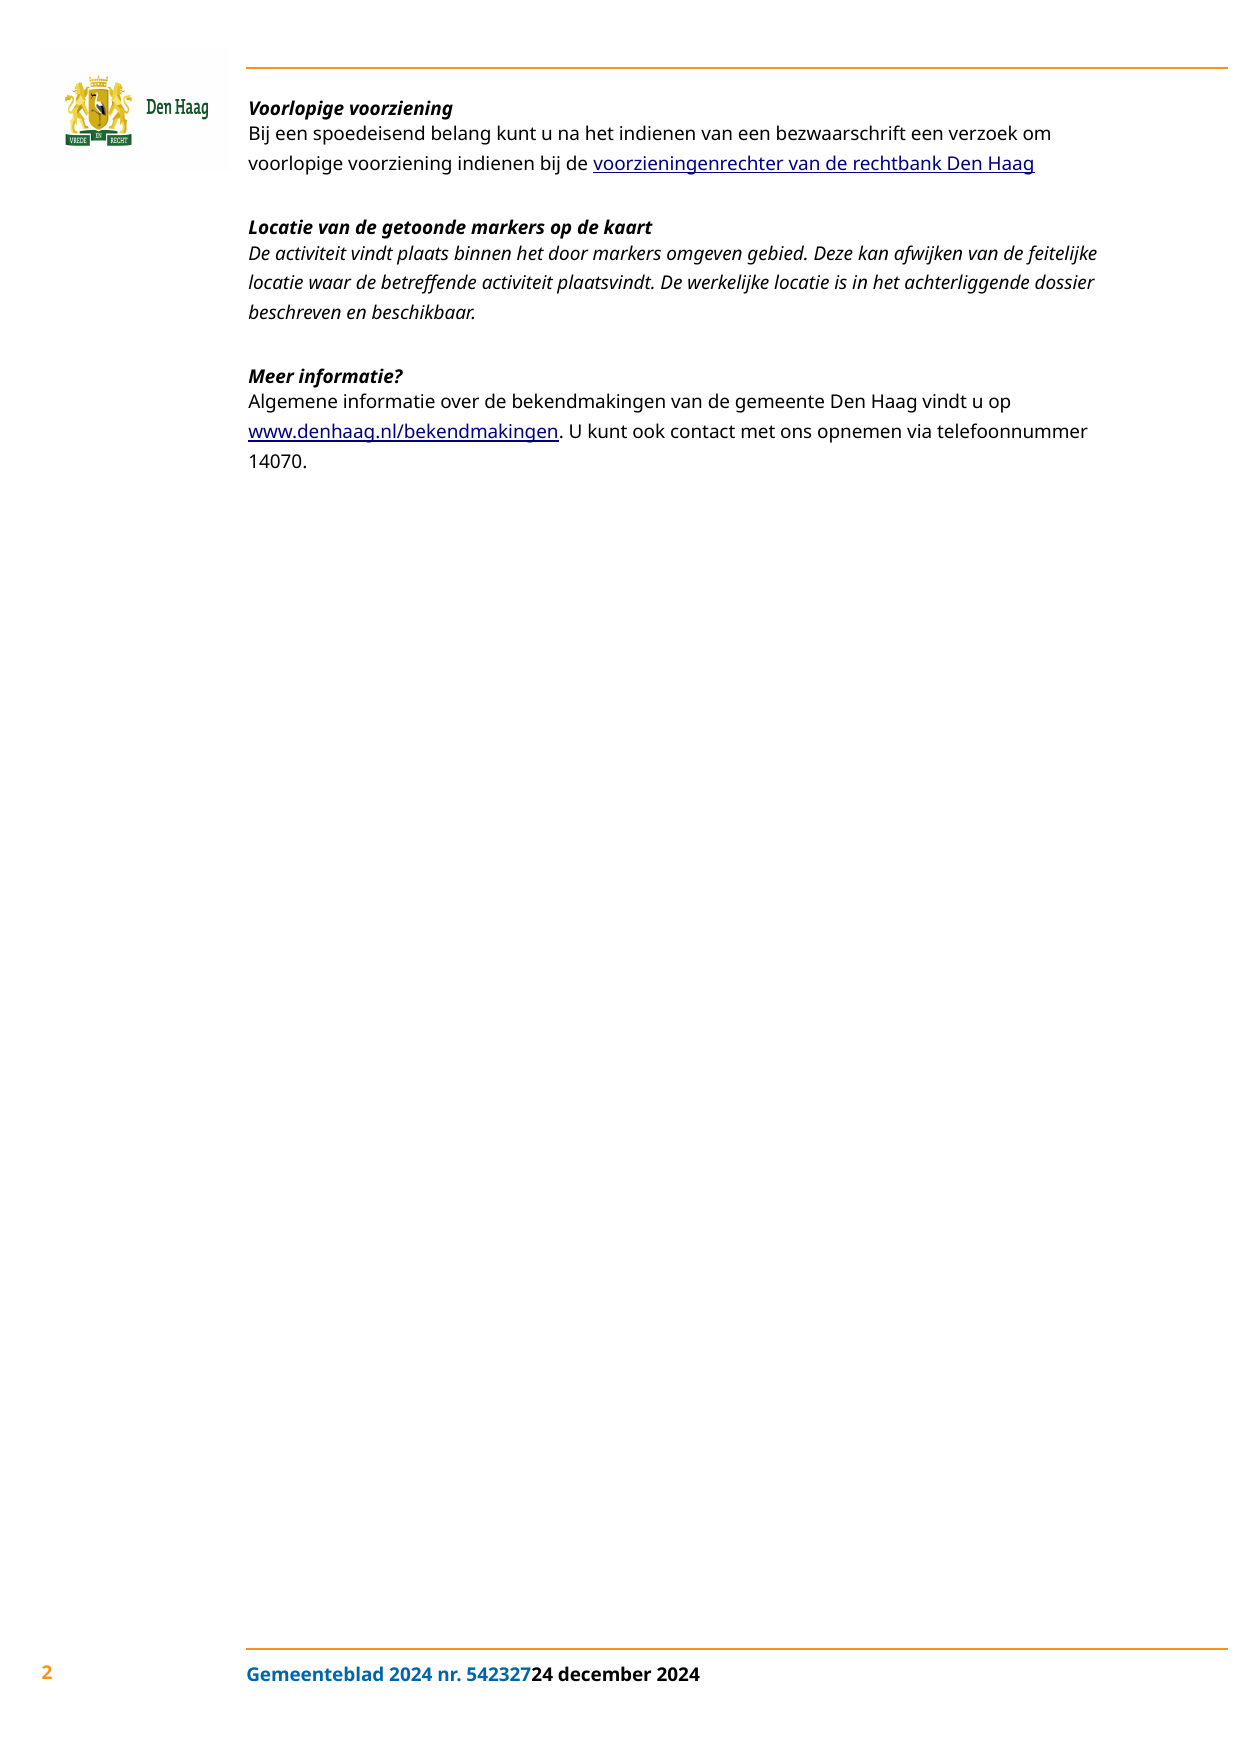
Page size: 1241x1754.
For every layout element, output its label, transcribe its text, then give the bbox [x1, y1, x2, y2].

text Algemene informatie over de bekendmakingen van de gemeente Den Haag vindt u op www.denhaag.nl/bekendmakingen. U kunt ook contact met ons opnemen via telefoonnummer 14070. [248, 389, 1152, 473]
text Meer informatie? [248, 363, 1152, 389]
text Bij een spoedeisend belang kunt u na het indienen van een bezwaarschrift een verzoek om voorlopige voorziening indienen bij de voorzieningenrechter van de rechtbank Den Haag [248, 121, 1152, 176]
picture [41, 47, 231, 172]
text Voorlopige voorziening [248, 95, 1152, 121]
text De activiteit vindt plaats binnen het door markers omgeven gebied. Deze kan afwijken van de feitelijke locatie waar de betreffende activiteit plaatsvindt. De werkelijke locatie is in het achterliggende dossier beschreven en beschikbaar. [248, 240, 1152, 325]
text Locatie van de getoonde markers op de kaart [248, 214, 1152, 240]
